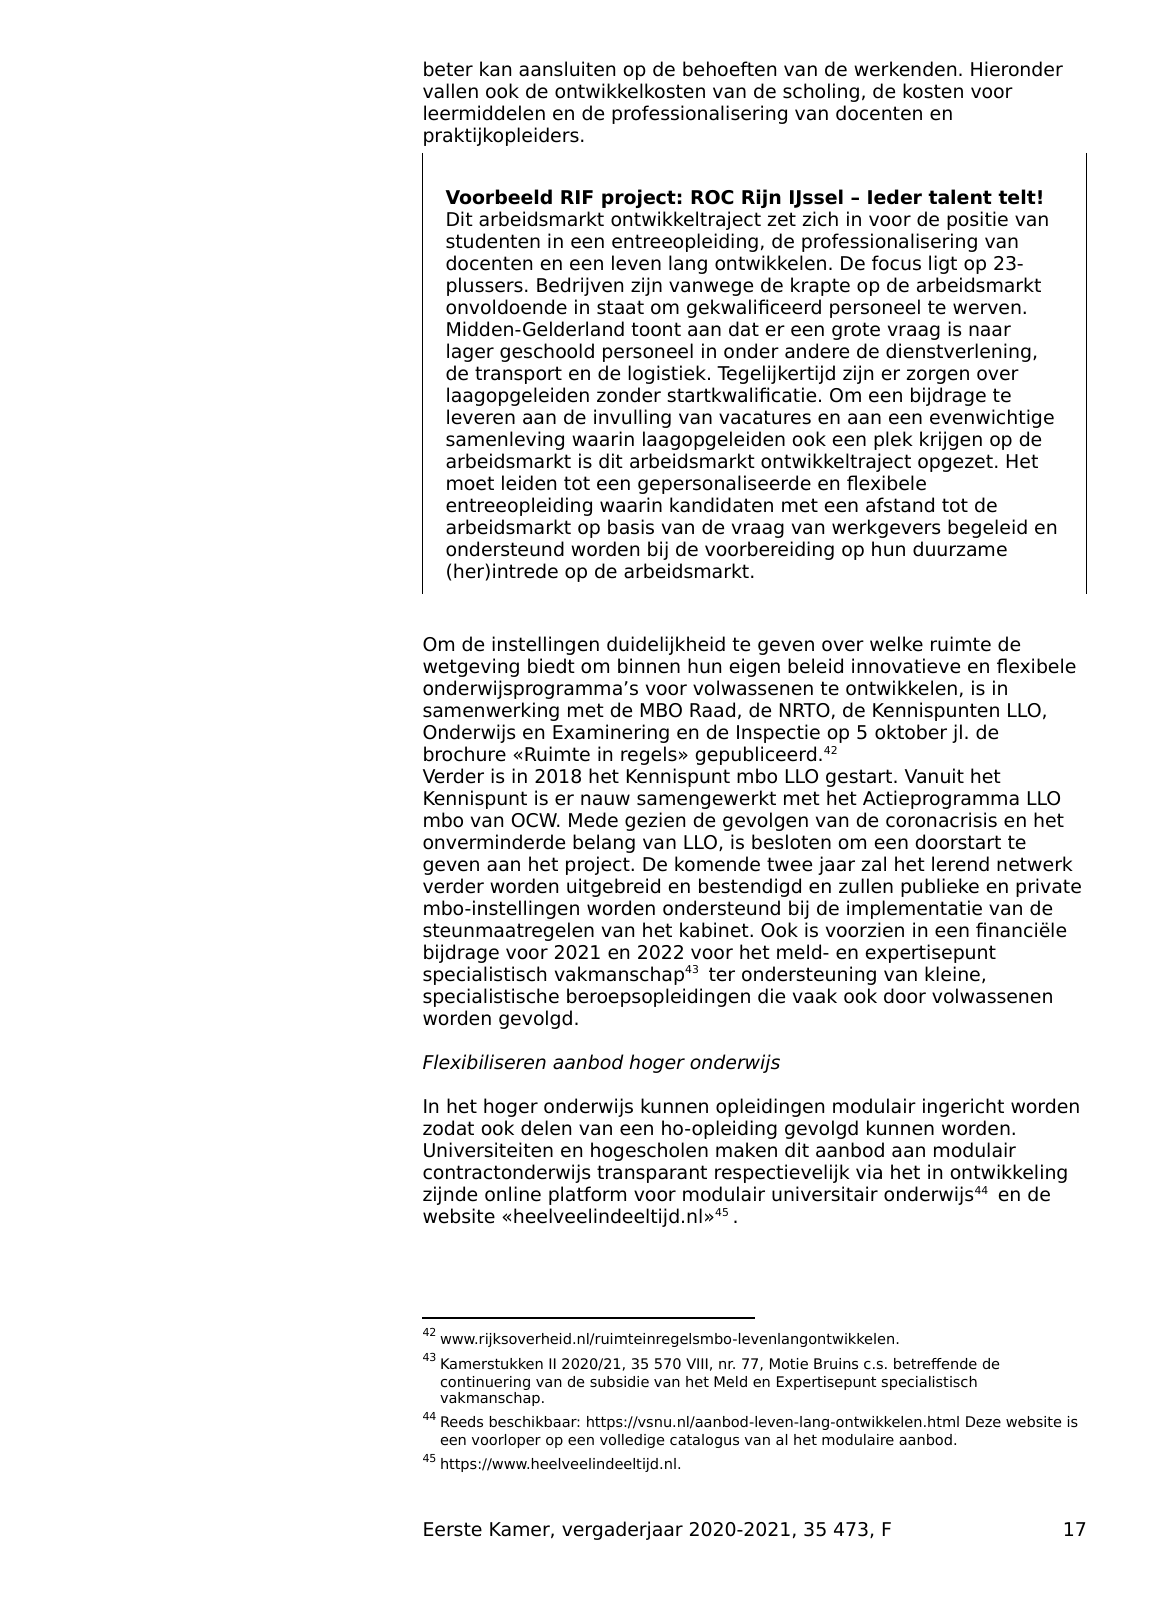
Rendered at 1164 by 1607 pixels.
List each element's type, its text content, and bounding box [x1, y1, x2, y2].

text beter kan aansluiten op de behoeften van de werkenden. Hieronder vallen ook de ontwikkelkosten van de scholing, de kosten voor leermiddelen en de professionalisering van docenten en praktijkopleiders. [422, 59, 1087, 147]
text https://www.heelveelindeeltijd.nl. [422, 1452, 1087, 1474]
text Om de instellingen duidelijkheid te geven over welke ruimte de wetgeving biedt om binnen hun eigen beleid innovatieve en flexibele onderwijsprogramma’s voor volwassenen te ontwikkelen, is in samenwerking met de MBO Raad, de NRTO, de Kennispunten LLO, Onderwijs en Examinering en de Inspectie op 5 oktober jl. de brochure «Ruimte in regels» gepubliceerd. [422, 634, 1087, 766]
text Kamerstukken II 2020/21, 35 570 VIII, nr. 77, Motie Bruins c.s. betreffende de continuering van de subsidie van het Meld en Expertisepunt specialistisch vakmanschap. [422, 1352, 1087, 1407]
text In het hoger onderwijs kunnen opleidingen modulair ingericht worden zodat ook delen van een ho-opleiding gevolgd kunnen worden. Universiteiten en hogescholen maken dit aanbod aan modulair contractonderwijs transparant respectievelijk via het in ontwikkeling zijnde online platform voor modulair universitair onderwijs en de website «heelveelindeeltijd.nl». [422, 1096, 1087, 1228]
text Reeds beschikbaar: https://vsnu.nl/aanbod-leven-lang-ontwikkelen.html Deze website is een voorloper op een volledige catalogus van al het modulaire aanbod. [422, 1410, 1087, 1449]
subtitle Flexibiliseren aanbod hoger onderwijs [422, 1052, 1087, 1074]
text www.rijksoverheid.nl/ruimteinregelsmbo-levenlangontwikkelen. [422, 1327, 1087, 1349]
table_header Voorbeeld RIF project: ROC Rijn IJssel – Ieder talent telt! Dit arbeidsmarkt ontwikkeltraject zet zich in voor de positie van studenten in een entreeopleiding, de professionalisering van docenten en een leven lang ontwikkelen. De focus ligt op 23-plussers. Bedrijven zijn vanwege de krapte op de arbeidsmarkt onvoldoende in staat om gekwalificeerd personeel te werven. Midden-Gelderland toont aan dat er een grote vraag is naar lager geschoold personeel in onder andere de dienstverlening, de transport en de logistiek. Tegelijkertijd zijn er zorgen over laagopgeleiden zonder startkwalificatie. Om een bijdrage te leveren aan de invulling van vacatures en aan een evenwichtige samenleving waarin laagopgeleiden ook een plek krijgen op de arbeidsmarkt is dit arbeidsmarkt ontwikkeltraject opgezet. Het moet leiden tot een gepersonaliseerde en flexibele entreeopleiding waarin kandidaten met een afstand tot de arbeidsmarkt op basis van de vraag van werkgevers begeleid en ondersteund worden bij de voorbereiding op hun duurzame (her)intrede op de arbeidsmarkt. [423, 153, 1086, 594]
text Verder is in 2018 het Kennispunt mbo LLO gestart. Vanuit het Kennispunt is er nauw samengewerkt met het Actieprogramma LLO mbo van OCW. Mede gezien de gevolgen van de coronacrisis en het onverminderde belang van LLO, is besloten om een doorstart te geven aan het project. De komende twee jaar zal het lerend netwerk verder worden uitgebreid en bestendigd en zullen publieke en private mbo-instellingen worden ondersteund bij de implementatie van de steunmaatregelen van het kabinet. Ook is voorzien in een financiële bijdrage voor 2021 en 2022 voor het meld- en expertisepunt specialistisch vakmanschap ter ondersteuning van kleine, specialistische beroepsopleidingen die vaak ook door volwassenen worden gevolgd. [422, 766, 1087, 1030]
